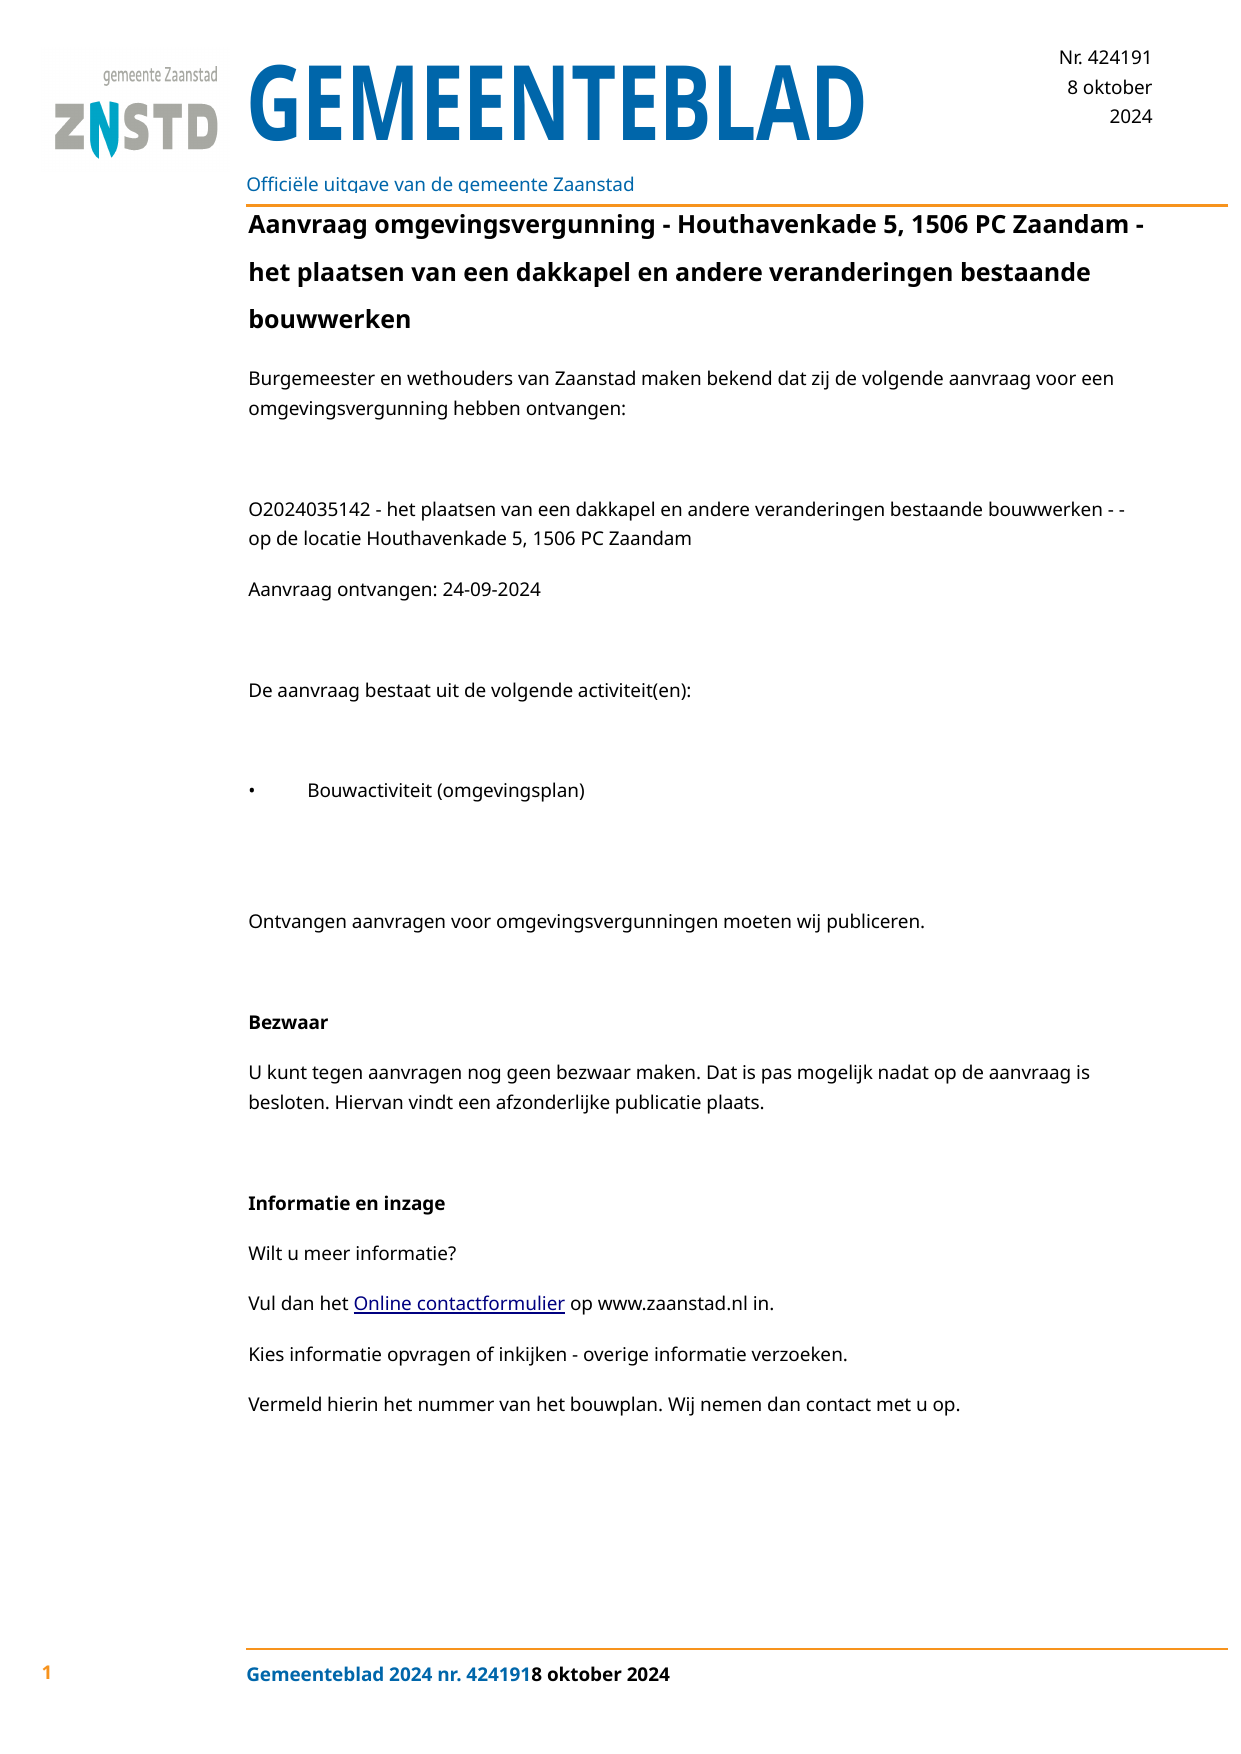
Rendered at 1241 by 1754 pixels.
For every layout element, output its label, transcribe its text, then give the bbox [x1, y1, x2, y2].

text De aanvraag bestaat uit de volgende activiteit(en): [248, 677, 1152, 702]
text Kies informatie opvragen of inkijken - overige informatie verzoeken. [248, 1341, 1152, 1367]
text Vermeld hierin het nummer van het bouwplan. Wij nemen dan contact met u op. [248, 1391, 1152, 1417]
text Wilt u meer informatie? [248, 1240, 1152, 1266]
picture [41, 47, 231, 172]
text Vul dan het Online contactformulier op www.zaanstad.nl in. [248, 1291, 1152, 1316]
text Burgemeester en wethouders van Zaanstad maken bekend dat zij de volgende aanvraag voor een omgevingsvergunning hebben ontvangen: [248, 366, 1152, 421]
text Aanvraag omgevingsvergunning - Houthavenkade 5, 1506 PC Zaandam - het plaatsen van een dakkapel en andere veranderingen bestaande bouwwerken [248, 207, 1152, 336]
text Ontvangen aanvragen voor omgevingsvergunningen moeten wij publiceren. [248, 908, 1152, 934]
list Bouwactiviteit (omgevingsplan) [248, 778, 1152, 803]
text Bezwaar [248, 1009, 1152, 1034]
text Informatie en inzage [248, 1190, 1152, 1215]
text U kunt tegen aanvragen nog geen bezwaar maken. Dat is pas mogelijk nadat op de aanvraag is besloten. Hiervan vindt een afzonderlijke publicatie plaats. [248, 1059, 1152, 1114]
text Aanvraag ontvangen: 24-09-2024 [248, 576, 1152, 602]
text O2024035142 - het plaatsen van een dakkapel en andere veranderingen bestaande bouwwerken - - op de locatie Houthavenkade 5, 1506 PC Zaandam [248, 496, 1152, 551]
